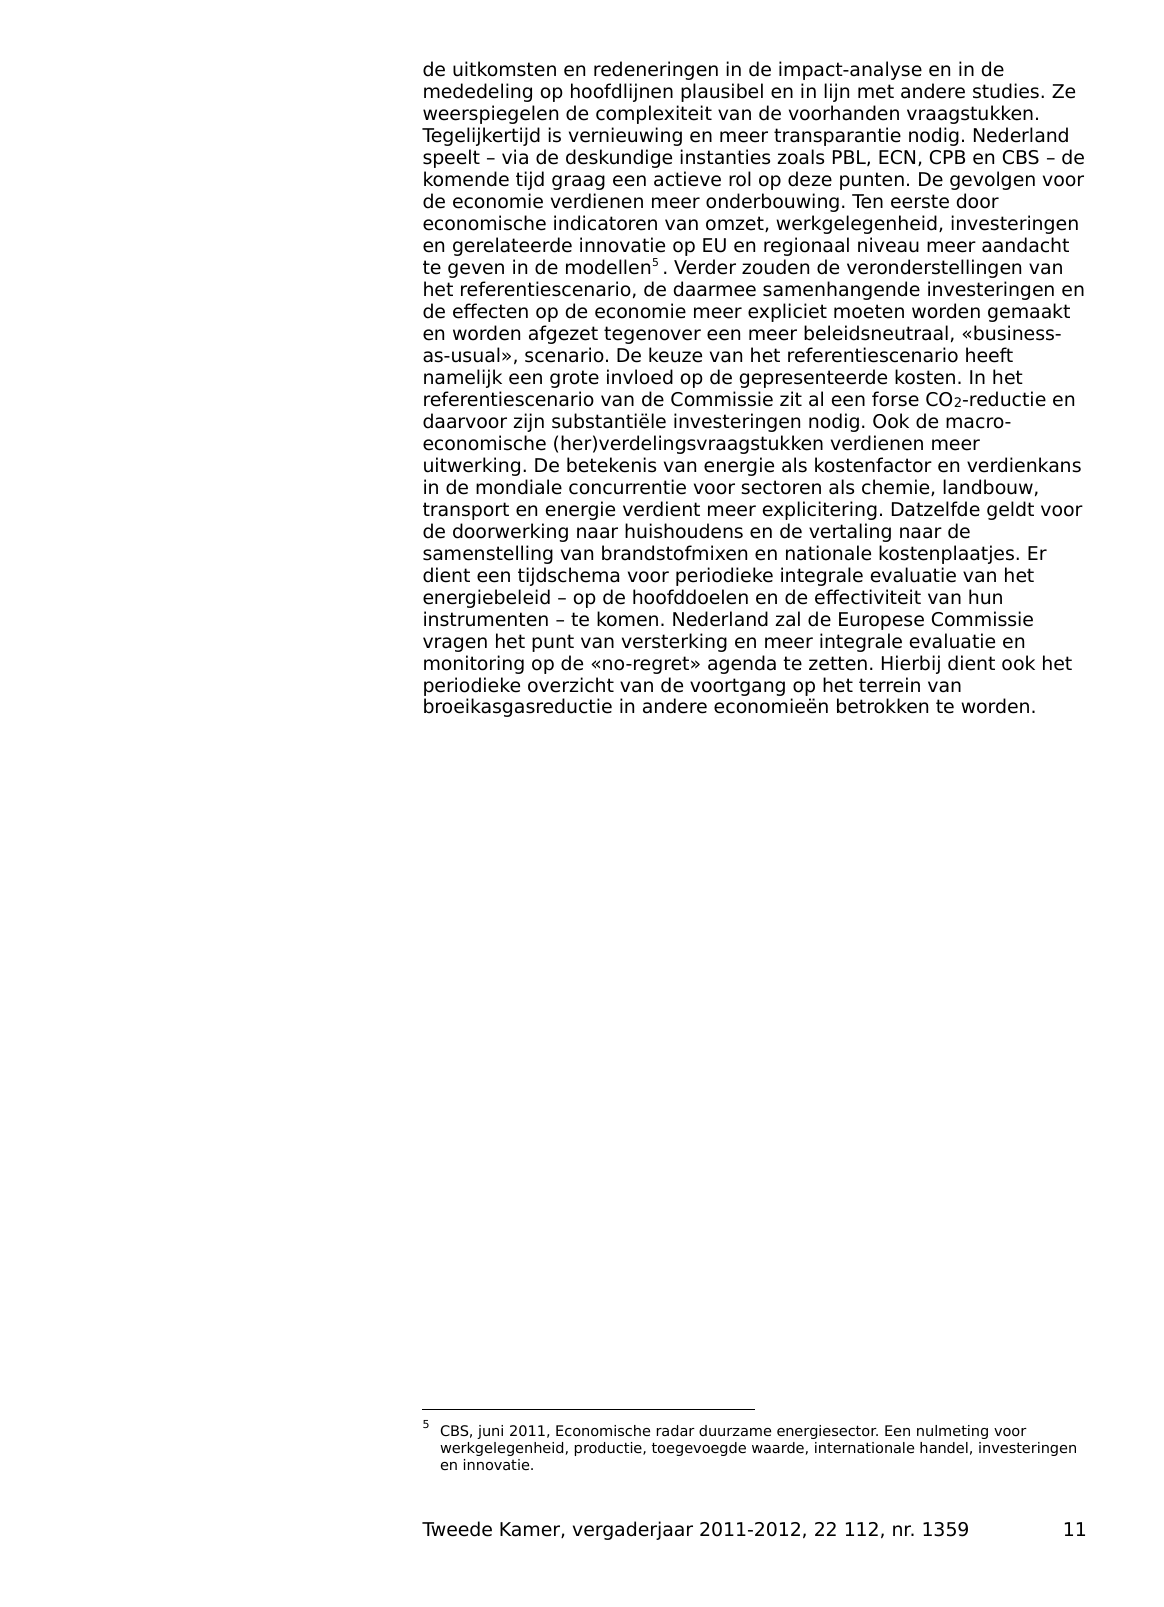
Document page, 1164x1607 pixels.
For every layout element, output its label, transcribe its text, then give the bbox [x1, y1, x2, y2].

text de uitkomsten en redeneringen in de impact-analyse en in de mededeling op hoofdlijnen plausibel en in lijn met andere studies. Ze weerspiegelen de complexiteit van de voorhanden vraagstukken. Tegelijkertijd is vernieuwing en meer transparantie nodig. Nederland speelt – via de deskundige instanties zoals PBL, ECN, CPB en CBS – de komende tijd graag een actieve rol op deze punten. De gevolgen voor de economie verdienen meer onderbouwing. Ten eerste door economische indicatoren van omzet, werkgelegenheid, investeringen en gerelateerde innovatie op EU en regionaal niveau meer aandacht te geven in de modellen. Verder zouden de veronderstellingen van het referentiescenario, de daarmee samenhangende investeringen en de effecten op de economie meer expliciet moeten worden gemaakt en worden afgezet tegenover een meer beleidsneutraal, «business-as-usual», scenario. De keuze van het referentiescenario heeft namelijk een grote invloed op de gepresenteerde kosten. In het referentiescenario van de Commissie zit al een forse CO2-reductie en daarvoor zijn substantiële investeringen nodig. Ook de macro-economische (her)verdelingsvraagstukken verdienen meer uitwerking. De betekenis van energie als kostenfactor en verdienkans in de mondiale concurrentie voor sectoren als chemie, landbouw, transport en energie verdient meer explicitering. Datzelfde geldt voor de doorwerking naar huishoudens en de vertaling naar de samenstelling van brandstofmixen en nationale kostenplaatjes. Er dient een tijdschema voor periodieke integrale evaluatie van het energiebeleid – op de hoofddoelen en de effectiviteit van hun instrumenten – te komen. Nederland zal de Europese Commissie vragen het punt van versterking en meer integrale evaluatie en monitoring op de «no-regret» agenda te zetten. Hierbij dient ook het periodieke overzicht van de voortgang op het terrein van broeikasgasreductie in andere economieën betrokken te worden. [422, 59, 1087, 718]
text CBS, juni 2011, Economische radar duurzame energiesector. Een nulmeting voor werkgelegenheid, productie, toegevoegde waarde, internationale handel, investeringen en innovatie. [422, 1418, 1087, 1474]
